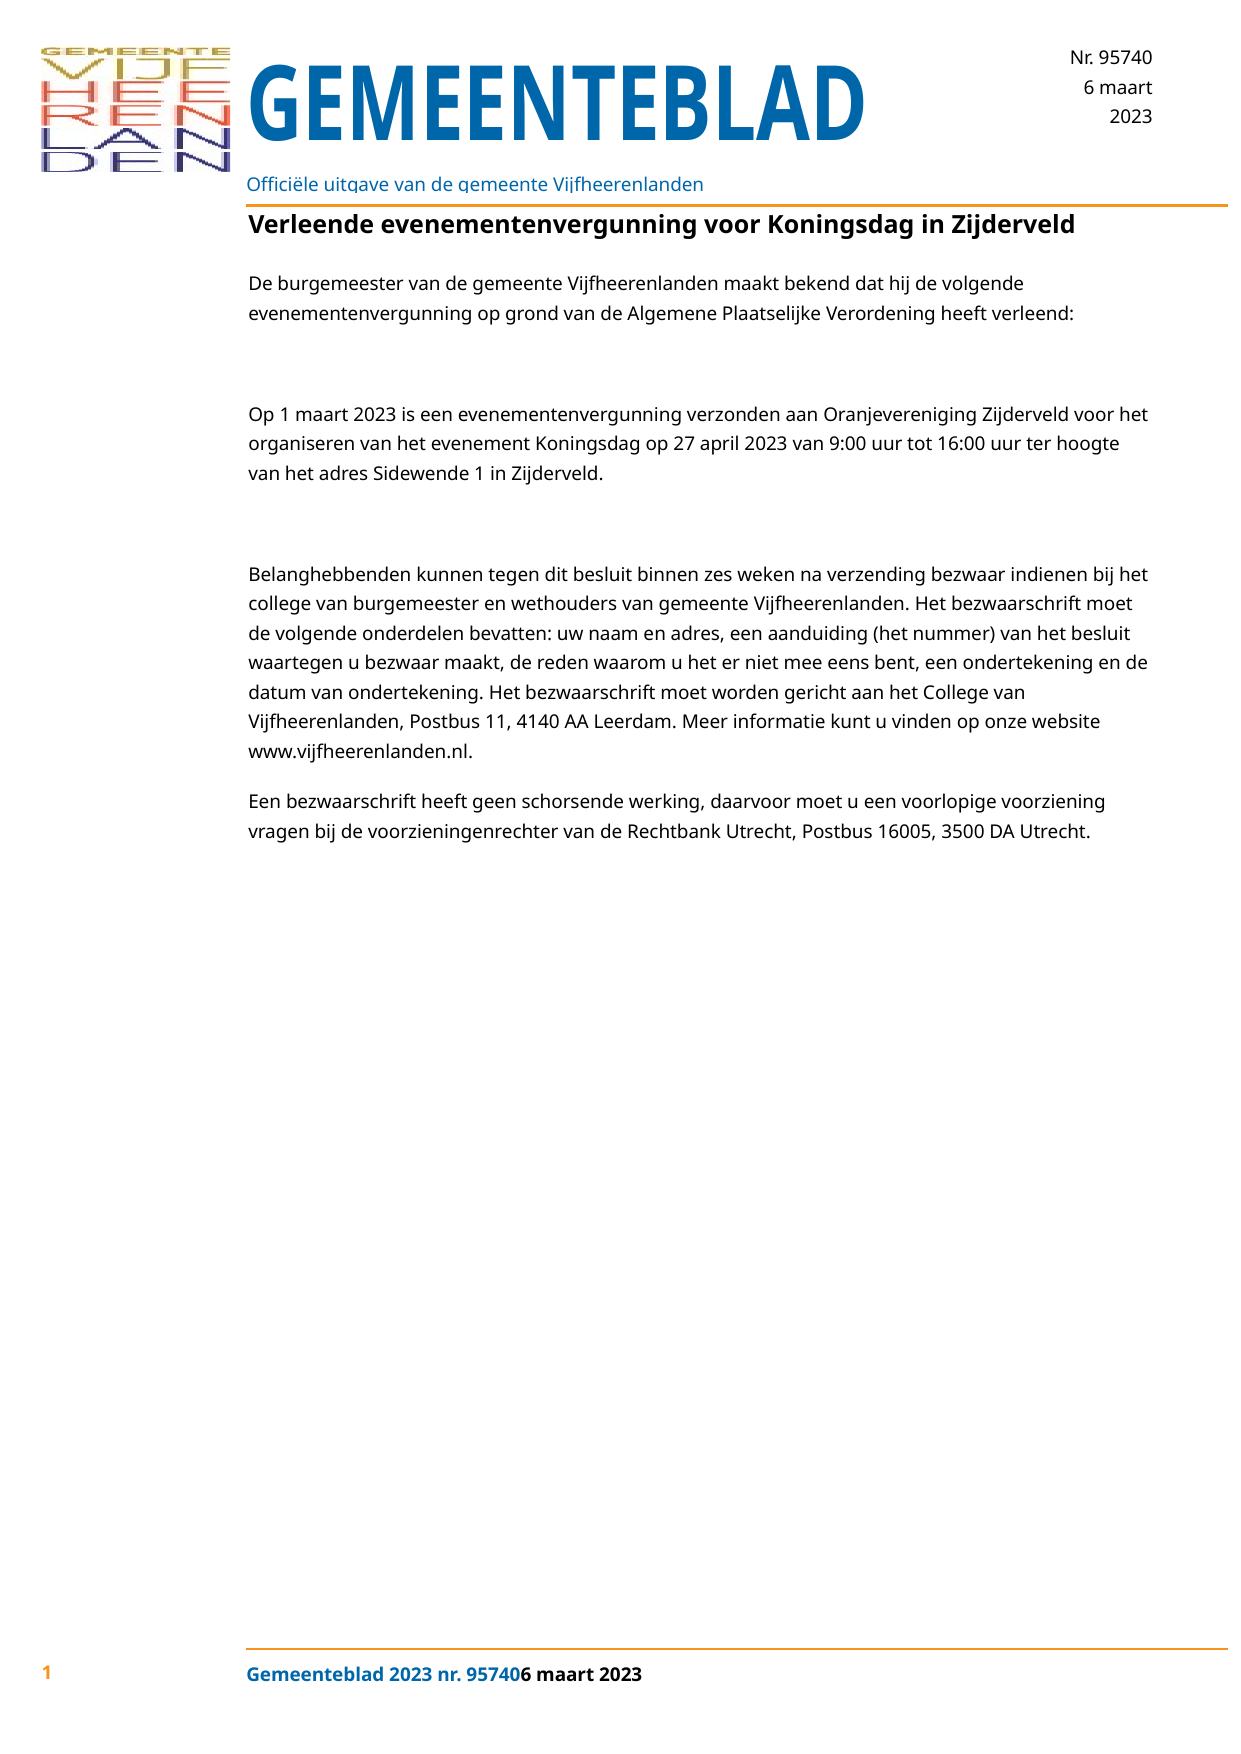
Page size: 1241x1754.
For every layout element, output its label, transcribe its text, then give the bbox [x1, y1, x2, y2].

text Verleende evenementenvergunning voor Koningsdag in Zijderveld [248, 207, 1152, 241]
text Een bezwaarschrift heeft geen schorsende werking, daarvoor moet u een voorlopige voorziening vragen bij de voorzieningenrechter van de Rechtbank Utrecht, Postbus 16005, 3500 DA Utrecht. [248, 789, 1152, 844]
text De burgemeester van de gemeente Vijfheerenlanden maakt bekend dat hij de volgende evenementenvergunning op grond van de Algemene Plaatselijke Verordening heeft verleend: [248, 270, 1152, 326]
text Belanghebbenden kunnen tegen dit besluit binnen zes weken na verzending bezwaar indienen bij het college van burgemeester en wethouders van gemeente Vijfheerenlanden. Het bezwaarschrift moet de volgende onderdelen bevatten: uw naam en adres, een aanduiding (het nummer) van het besluit waartegen u bezwaar maakt, de reden waarom u het er niet mee eens bent, een ondertekening en de datum van ondertekening. Het bezwaarschrift moet worden gericht aan het College van Vijfheerenlanden, Postbus 11, 4140 AA Leerdam. Meer informatie kunt u vinden op onze website www.vijfheerenlanden.nl. [248, 561, 1152, 764]
picture [41, 47, 231, 172]
text Op 1 maart 2023 is een evenementenvergunning verzonden aan Oranjevereniging Zijderveld voor het organiseren van het evenement Koningsdag op 27 april 2023 van 9:00 uur tot 16:00 uur ter hoogte van het adres Sidewende 1 in Zijderveld. [248, 401, 1152, 486]
